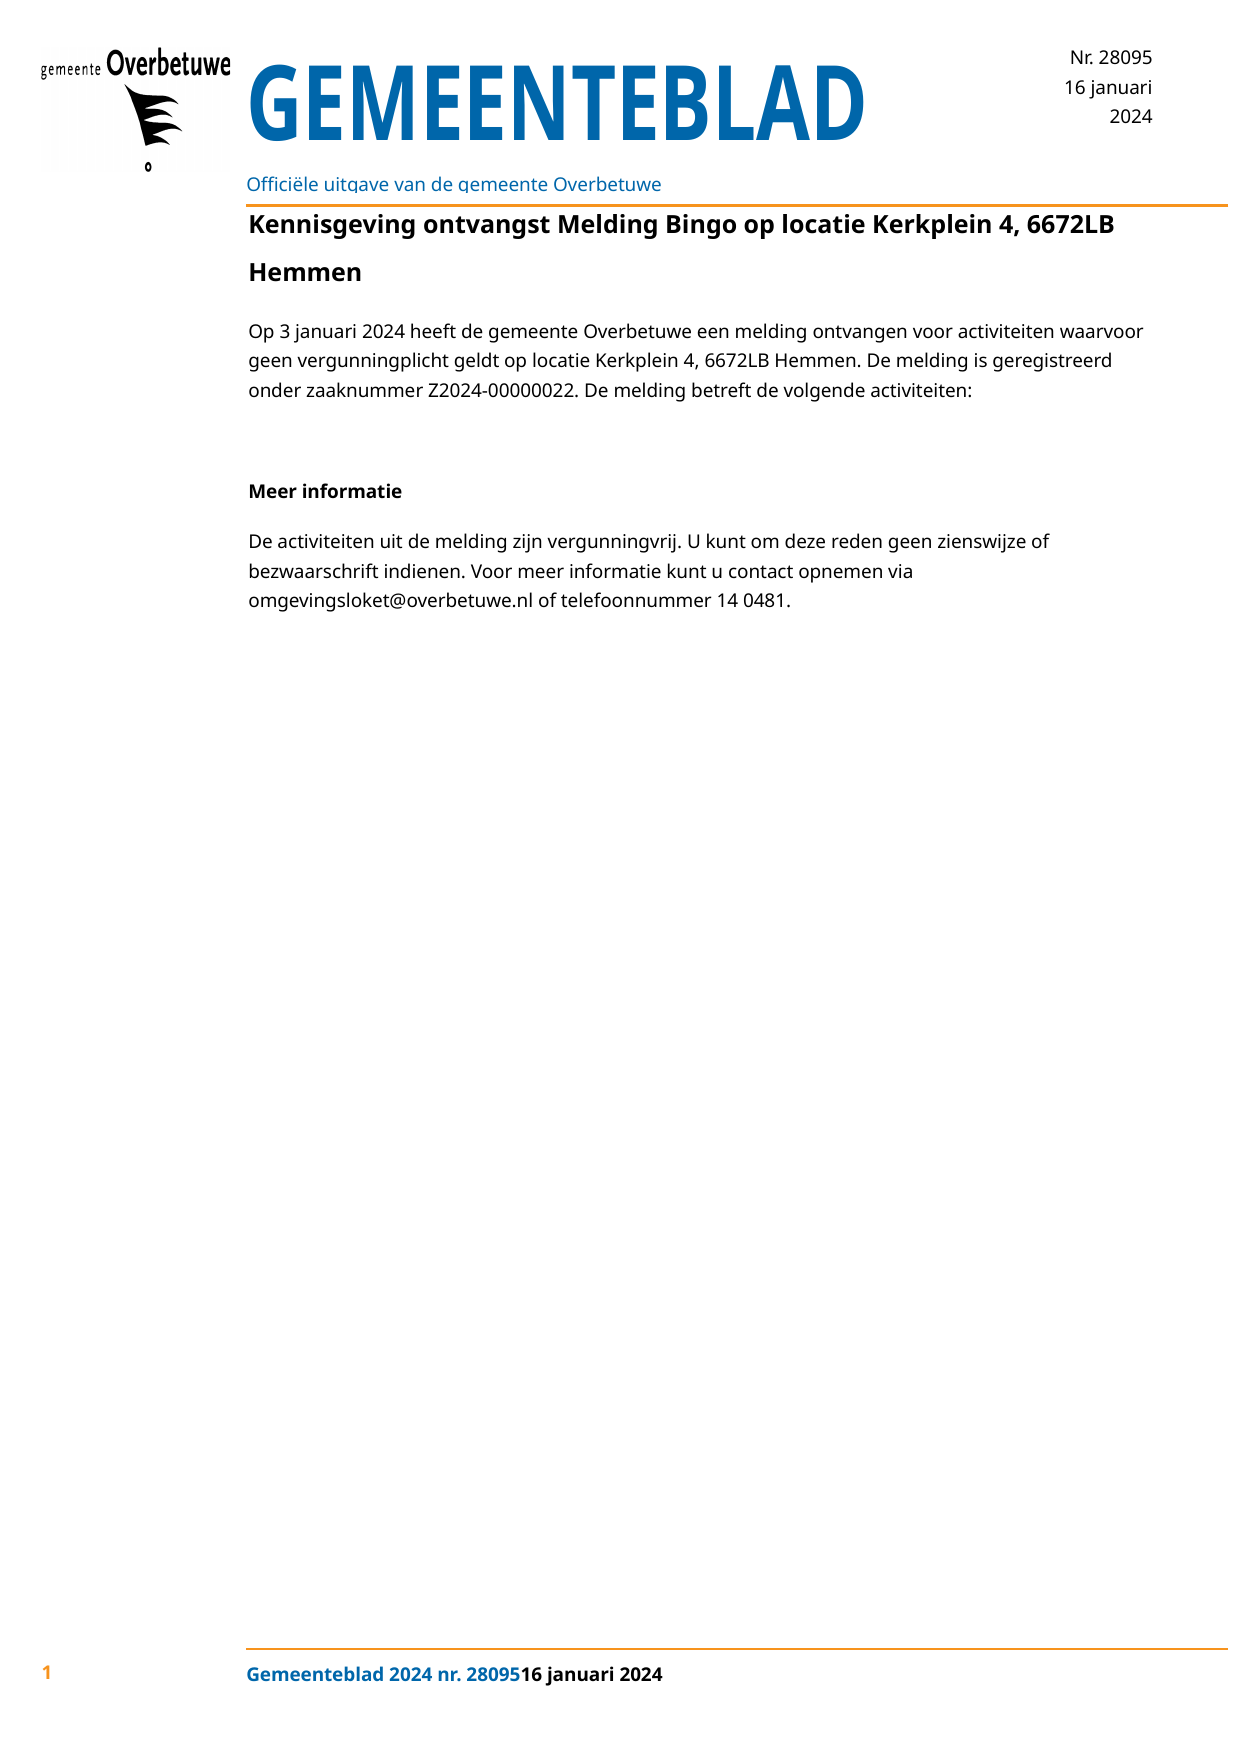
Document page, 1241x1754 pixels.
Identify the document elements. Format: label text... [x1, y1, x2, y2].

text Op 3 januari 2024 heeft de gemeente Overbetuwe een melding ontvangen voor activiteiten waarvoor geen vergunningplicht geldt op locatie Kerkplein 4, 6672LB Hemmen. De melding is geregistreerd onder zaaknummer Z2024-00000022. De melding betreft de volgende activiteiten: [248, 318, 1152, 403]
text Kennisgeving ontvangst Melding Bingo op locatie Kerkplein 4, 6672LB Hemmen [248, 207, 1152, 288]
text De activiteiten uit de melding zijn vergunningvrij. U kunt om deze reden geen zienswijze of bezwaarschrift indienen. Voor meer informatie kunt u contact opnemen via omgevingsloket@overbetuwe.nl of telefoonnummer 14 0481. [248, 528, 1152, 613]
text Meer informatie [248, 478, 1152, 504]
picture [41, 47, 231, 172]
